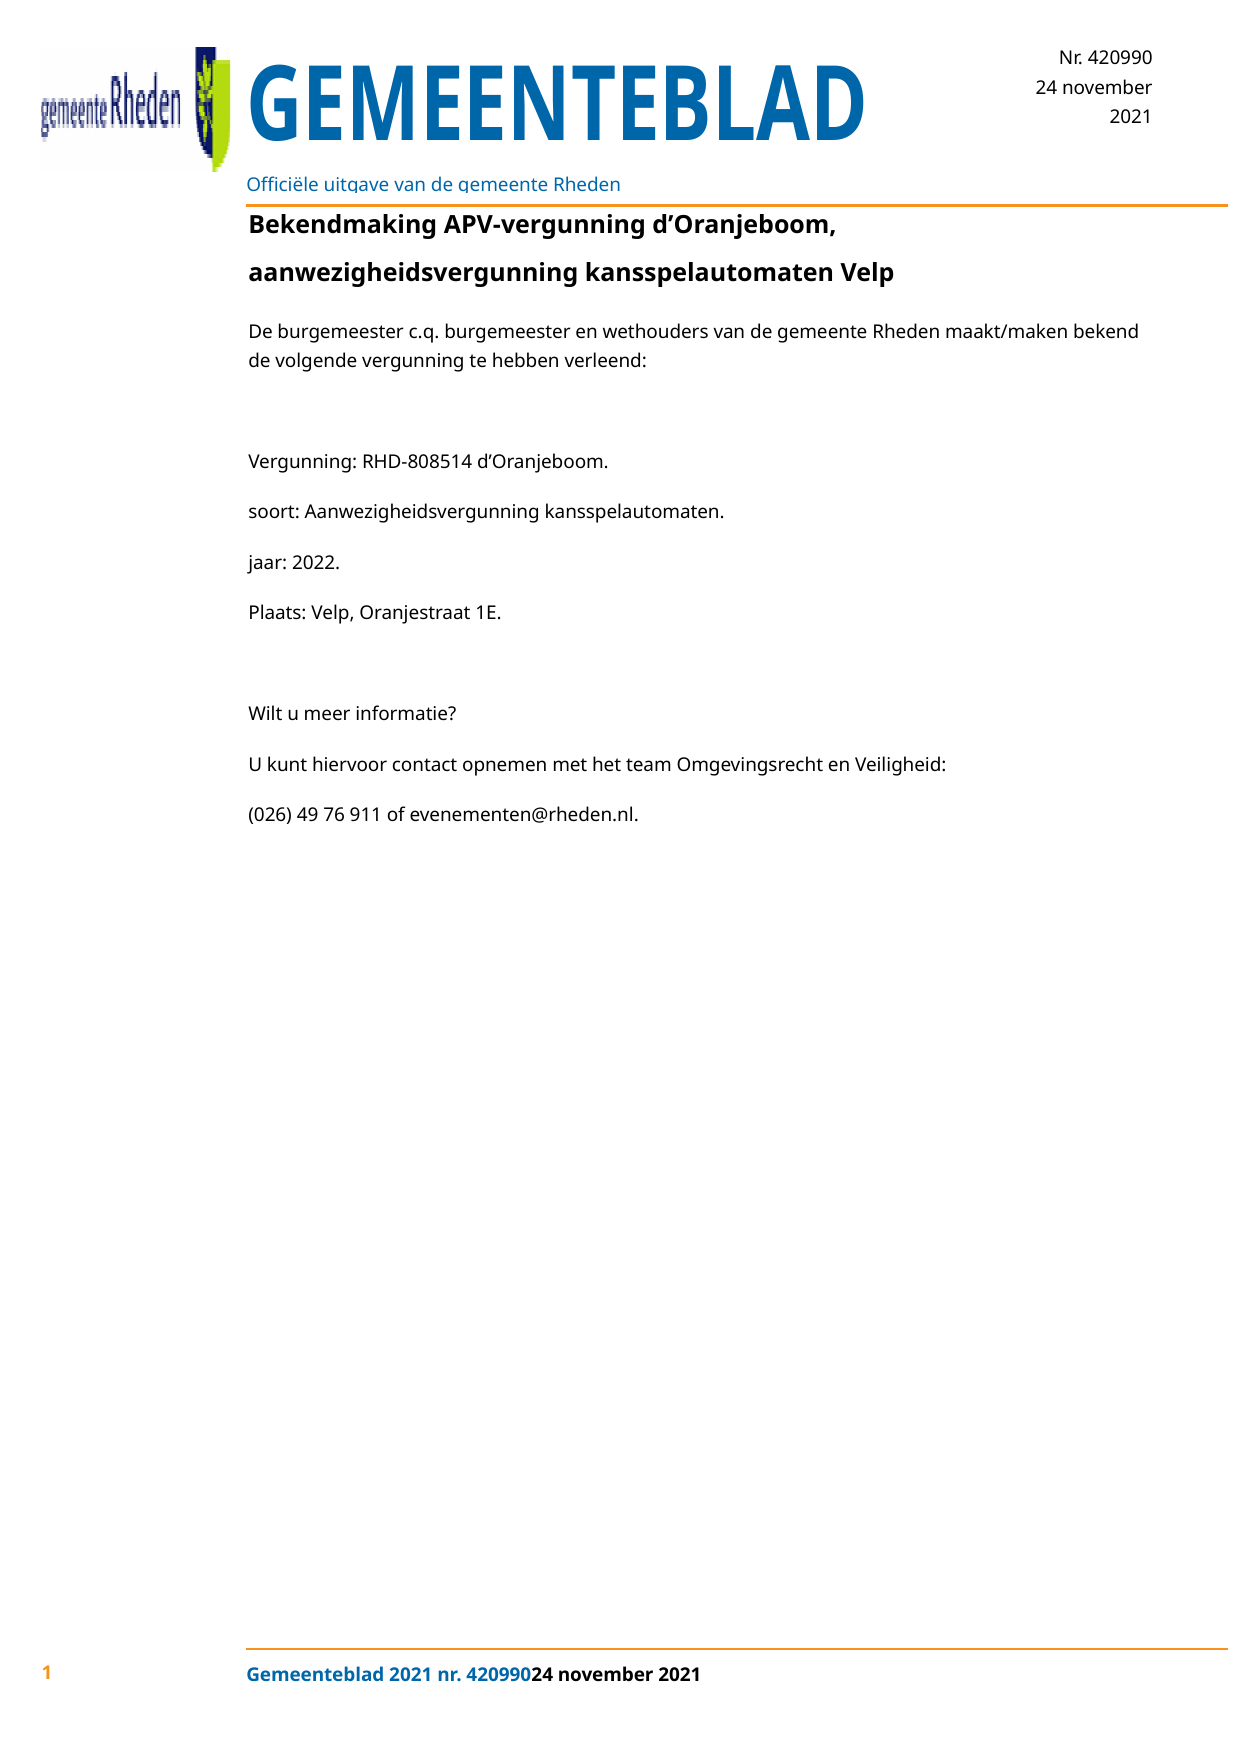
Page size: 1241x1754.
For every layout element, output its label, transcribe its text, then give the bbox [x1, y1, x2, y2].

text Bekendmaking APV-vergunning d’Oranjeboom, aanwezigheidsvergunning kansspelautomaten Velp [248, 207, 1152, 288]
text Wilt u meer informatie? [248, 700, 1152, 726]
text jaar: 2022. [248, 549, 1152, 575]
picture [41, 47, 231, 172]
text soort: Aanwezigheidsvergunning kansspelautomaten. [248, 499, 1152, 524]
text U kunt hiervoor contact opnemen met het team Omgevingsrecht en Veiligheid: [248, 751, 1152, 777]
text Plaats: Velp, Oranjestraat 1E. [248, 599, 1152, 625]
text (026) 49 76 911 of evenementen@rheden.nl. [248, 801, 1152, 827]
text Vergunning: RHD-808514 d’Oranjeboom. [248, 448, 1152, 474]
text De burgemeester c.q. burgemeester en wethouders van de gemeente Rheden maakt/maken bekend de volgende vergunning te hebben verleend: [248, 318, 1152, 373]
